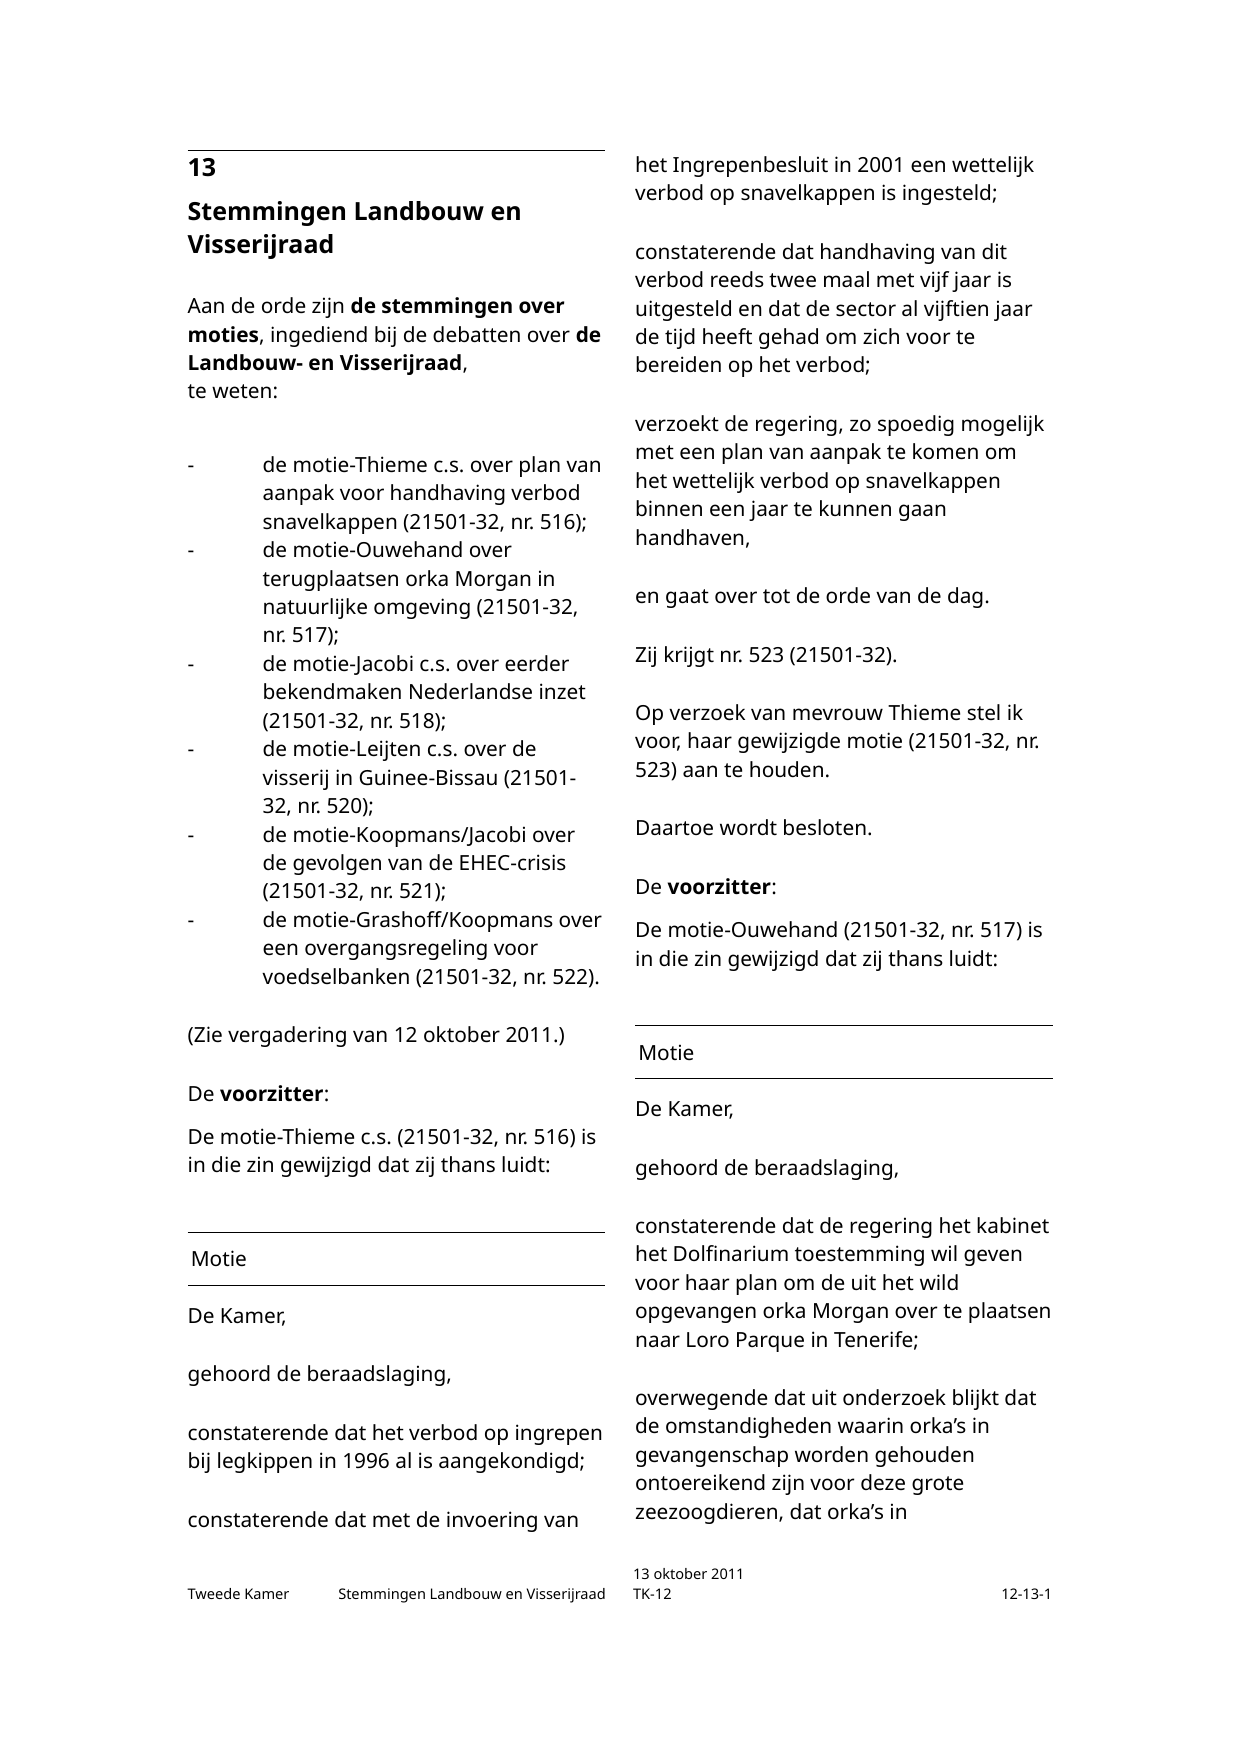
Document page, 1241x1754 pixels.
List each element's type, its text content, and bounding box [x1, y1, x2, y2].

text Stemmingen Landbouw en Visserijraad [187, 193, 605, 261]
text te weten: [187, 377, 605, 405]
text gehoord de beraadslaging, [635, 1153, 1053, 1181]
text overwegende dat uit onderzoek blijkt dat de omstandigheden waarin orka’s in gevangenschap worden gehouden ontoereikend zijn voor deze grote zeezoogdieren, dat orka’s in [635, 1383, 1053, 1525]
text De Kamer, [635, 1094, 1053, 1123]
text Aan de orde zijn de stemmingen over moties, ingediend bij de debatten over de Landbouw- en Visserijraad, [187, 291, 605, 377]
text verzoekt de regering, zo spoedig mogelijk met een plan van aanpak te komen om het wettelijk verbod op snavelkappen binnen een jaar te kunnen gaan handhaven, [635, 409, 1053, 551]
text en gaat over tot de orde van de dag. [635, 581, 1053, 610]
text (Zie vergadering van 12 oktober 2011.) [187, 1020, 605, 1049]
text De voorzitter: [635, 872, 1053, 900]
list de motie-Ouwehand over terugplaatsen orka Morgan in natuurlijke omgeving (21501-32, nr. 517); [187, 535, 605, 649]
text De voorzitter: [187, 1079, 605, 1107]
list de motie-Leijten c.s. over de visserij in Guinee-Bissau (21501-32, nr. 520); [187, 734, 605, 820]
text 13 [187, 151, 605, 184]
list de motie-Thieme c.s. over plan van aanpak voor handhaving verbod snavelkappen (21501-32, nr. 516); [187, 450, 605, 535]
text gehoord de beraadslaging, [187, 1359, 605, 1388]
text constaterende dat handhaving van dit verbod reeds twee maal met vijf jaar is uitgesteld en dat de sector al vijftien jaar de tijd heeft gehad om zich voor te bereiden op het verbod; [635, 237, 1053, 379]
text De Kamer, [187, 1301, 605, 1329]
text constaterende dat het verbod op ingrepen bij legkippen in 1996 al is aangekondigd; [187, 1418, 605, 1475]
subtitle Motie [635, 1026, 1053, 1078]
text De motie-Thieme c.s. (21501-32, nr. 516) is in die zin gewijzigd dat zij thans luidt: [187, 1122, 605, 1179]
list de motie-Jacobi c.s. over eerder bekendmaken Nederlandse inzet (21501-32, nr. 518); [187, 649, 605, 734]
list de motie-Koopmans/Jacobi over de gevolgen van de EHEC-crisis (21501-32, nr. 521); [187, 820, 605, 905]
text constaterende dat met de invoering van [187, 1505, 605, 1533]
text Daartoe wordt besloten. [635, 813, 1053, 842]
text Op verzoek van mevrouw Thieme stel ik voor, haar gewijzigde motie (21501-32, nr. 523) aan te houden. [635, 698, 1053, 783]
text Zij krijgt nr. 523 (21501-32). [635, 640, 1053, 668]
subtitle Motie [187, 1233, 605, 1286]
text De motie-Ouwehand (21501-32, nr. 517) is in die zin gewijzigd dat zij thans luidt: [635, 915, 1053, 972]
text het Ingrepenbesluit in 2001 een wettelijk verbod op snavelkappen is ingesteld; [635, 150, 1053, 207]
list de motie-Grashoff/Koopmans over een overgangsregeling voor voedselbanken (21501-32, nr. 522). [187, 905, 605, 990]
text constaterende dat de regering het kabinet het Dolfinarium toestemming wil geven voor haar plan om de uit het wild opgevangen orka Morgan over te plaatsen naar Loro Parque in Tenerife; [635, 1211, 1053, 1353]
